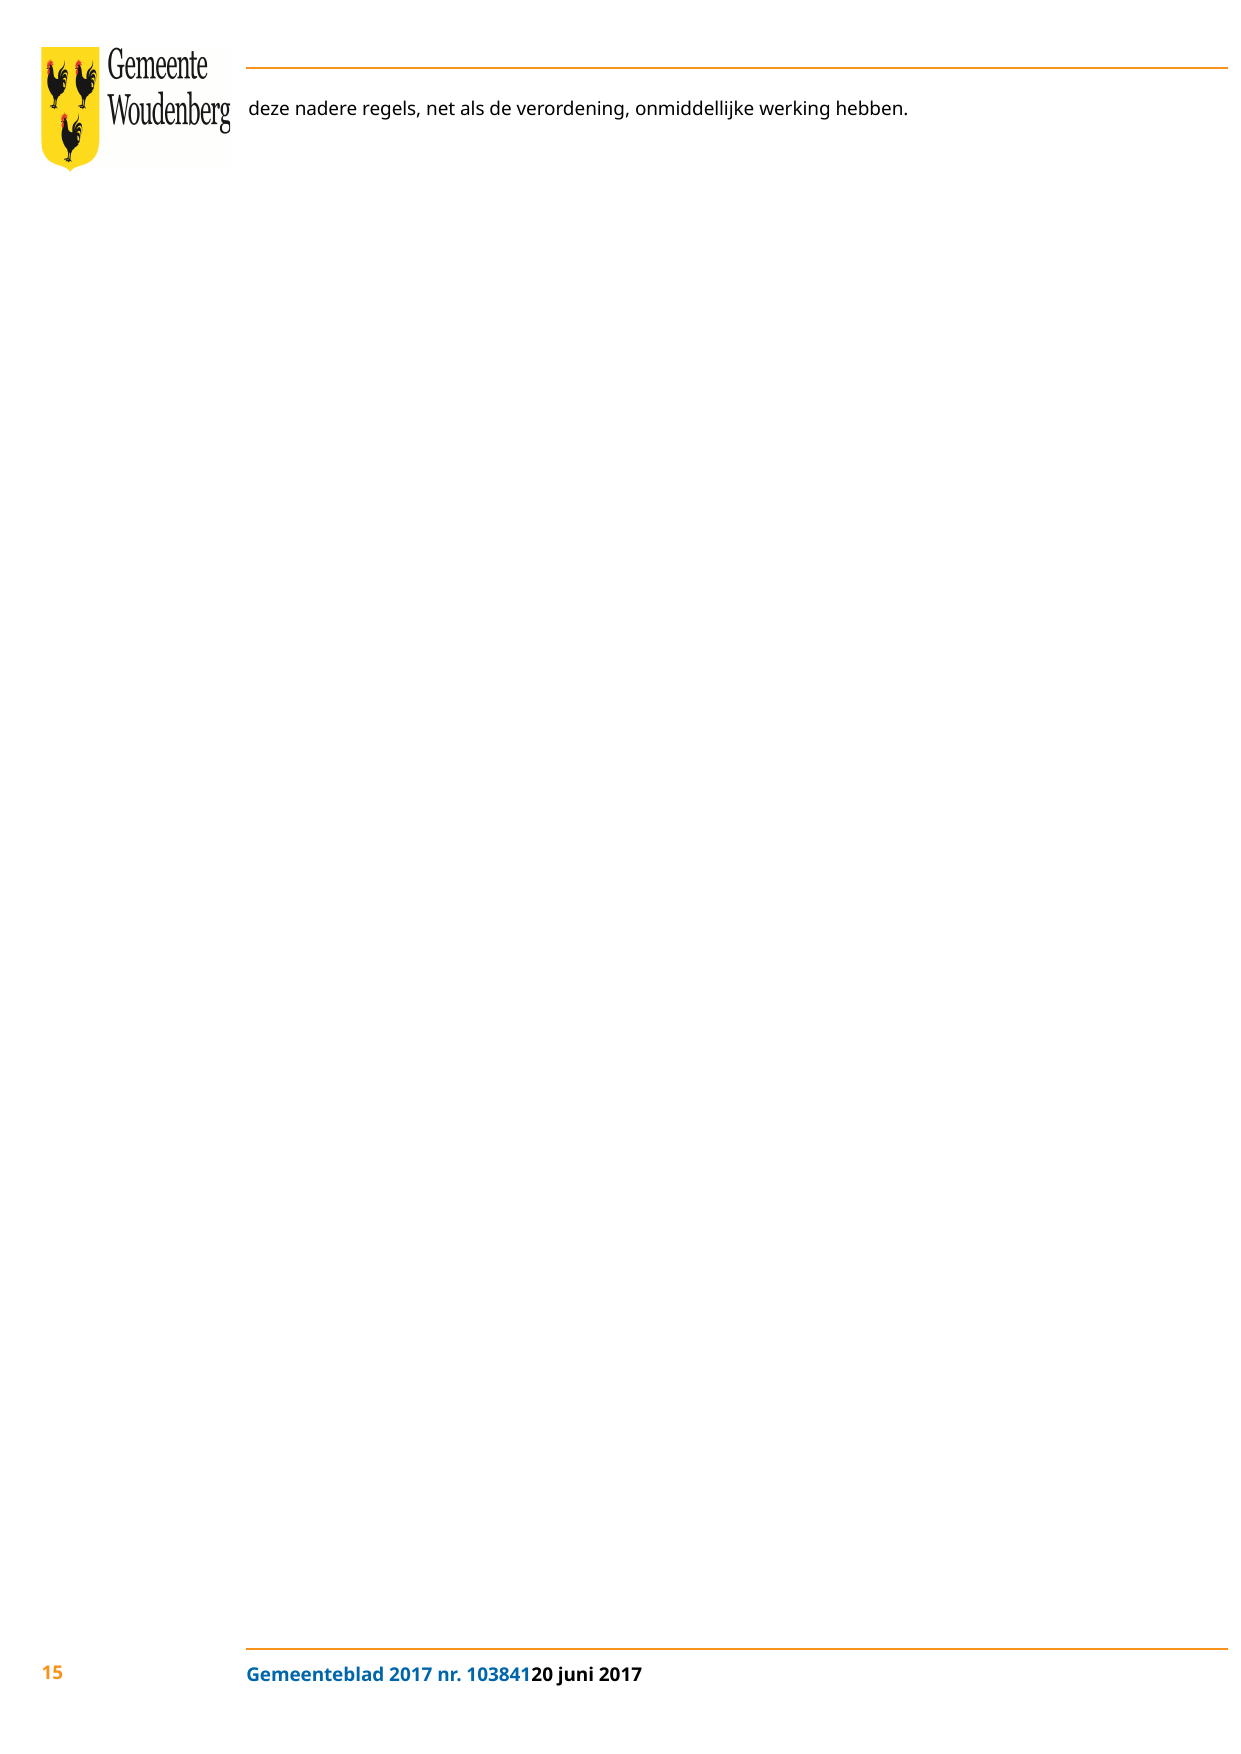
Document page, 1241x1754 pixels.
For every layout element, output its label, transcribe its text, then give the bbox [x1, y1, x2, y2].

text deze nadere regels, net als de verordening, onmiddellijke werking hebben. [248, 95, 1152, 121]
picture [41, 47, 231, 172]
